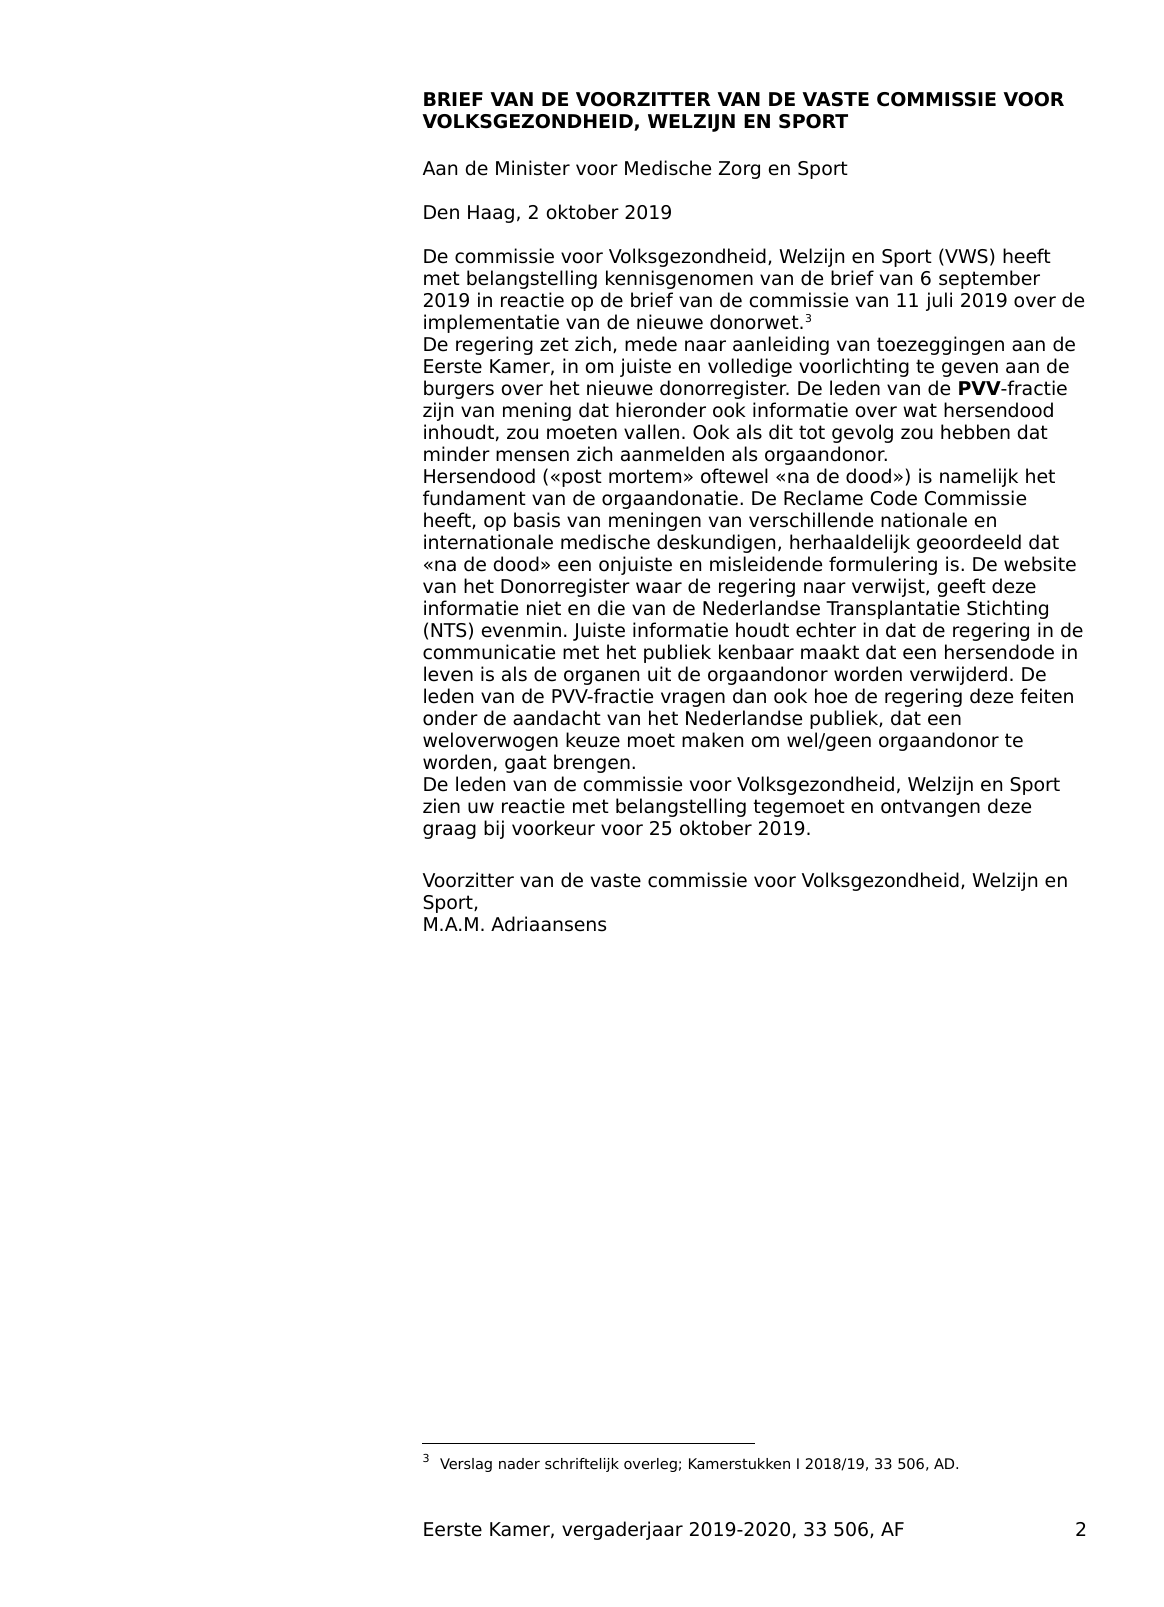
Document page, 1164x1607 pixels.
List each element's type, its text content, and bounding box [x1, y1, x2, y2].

subtitle BRIEF VAN DE VOORZITTER VAN DE VASTE COMMISSIE VOOR VOLKSGEZONDHEID, WELZIJN EN SPORT [422, 89, 1087, 133]
text Hersendood («post mortem» oftewel «na de dood») is namelijk het fundament van de orgaandonatie. De Reclame Code Commissie heeft, op basis van meningen van verschillende nationale en internationale medische deskundigen, herhaaldelijk geoordeeld dat «na de dood» een onjuiste en misleidende formulering is. De website van het Donorregister waar de regering naar verwijst, geeft deze informatie niet en die van de Nederlandse Transplantatie Stichting (NTS) evenmin. Juiste informatie houdt echter in dat de regering in de communicatie met het publiek kenbaar maakt dat een hersendode in leven is als de organen uit de orgaandonor worden verwijderd. De leden van de PVV-fractie vragen dan ook hoe de regering deze feiten onder de aandacht van het Nederlandse publiek, dat een weloverwogen keuze moet maken om wel/geen orgaandonor te worden, gaat brengen. [422, 466, 1087, 774]
text Aan de Minister voor Medische Zorg en Sport [422, 158, 1087, 180]
text Den Haag, 2 oktober 2019 [422, 202, 1087, 224]
text Verslag nader schriftelijk overleg; Kamerstukken I 2018/19, 33 506, AD. [422, 1452, 1087, 1474]
text De leden van de commissie voor Volksgezondheid, Welzijn en Sport zien uw reactie met belangstelling tegemoet en ontvangen deze graag bij voorkeur voor 25 oktober 2019. [422, 774, 1087, 840]
text Voorzitter van de vaste commissie voor Volksgezondheid, Welzijn en Sport, M.A.M. Adriaansens [422, 870, 1087, 936]
text De commissie voor Volksgezondheid, Welzijn en Sport (VWS) heeft met belangstelling kennisgenomen van de brief van 6 september 2019 in reactie op de brief van de commissie van 11 juli 2019 over de implementatie van de nieuwe donorwet. [422, 246, 1087, 334]
text De regering zet zich, mede naar aanleiding van toezeggingen aan de Eerste Kamer, in om juiste en volledige voorlichting te geven aan de burgers over het nieuwe donorregister. De leden van de PVV-fractie zijn van mening dat hieronder ook informatie over wat hersendood inhoudt, zou moeten vallen. Ook als dit tot gevolg zou hebben dat minder mensen zich aanmelden als orgaandonor. [422, 334, 1087, 466]
